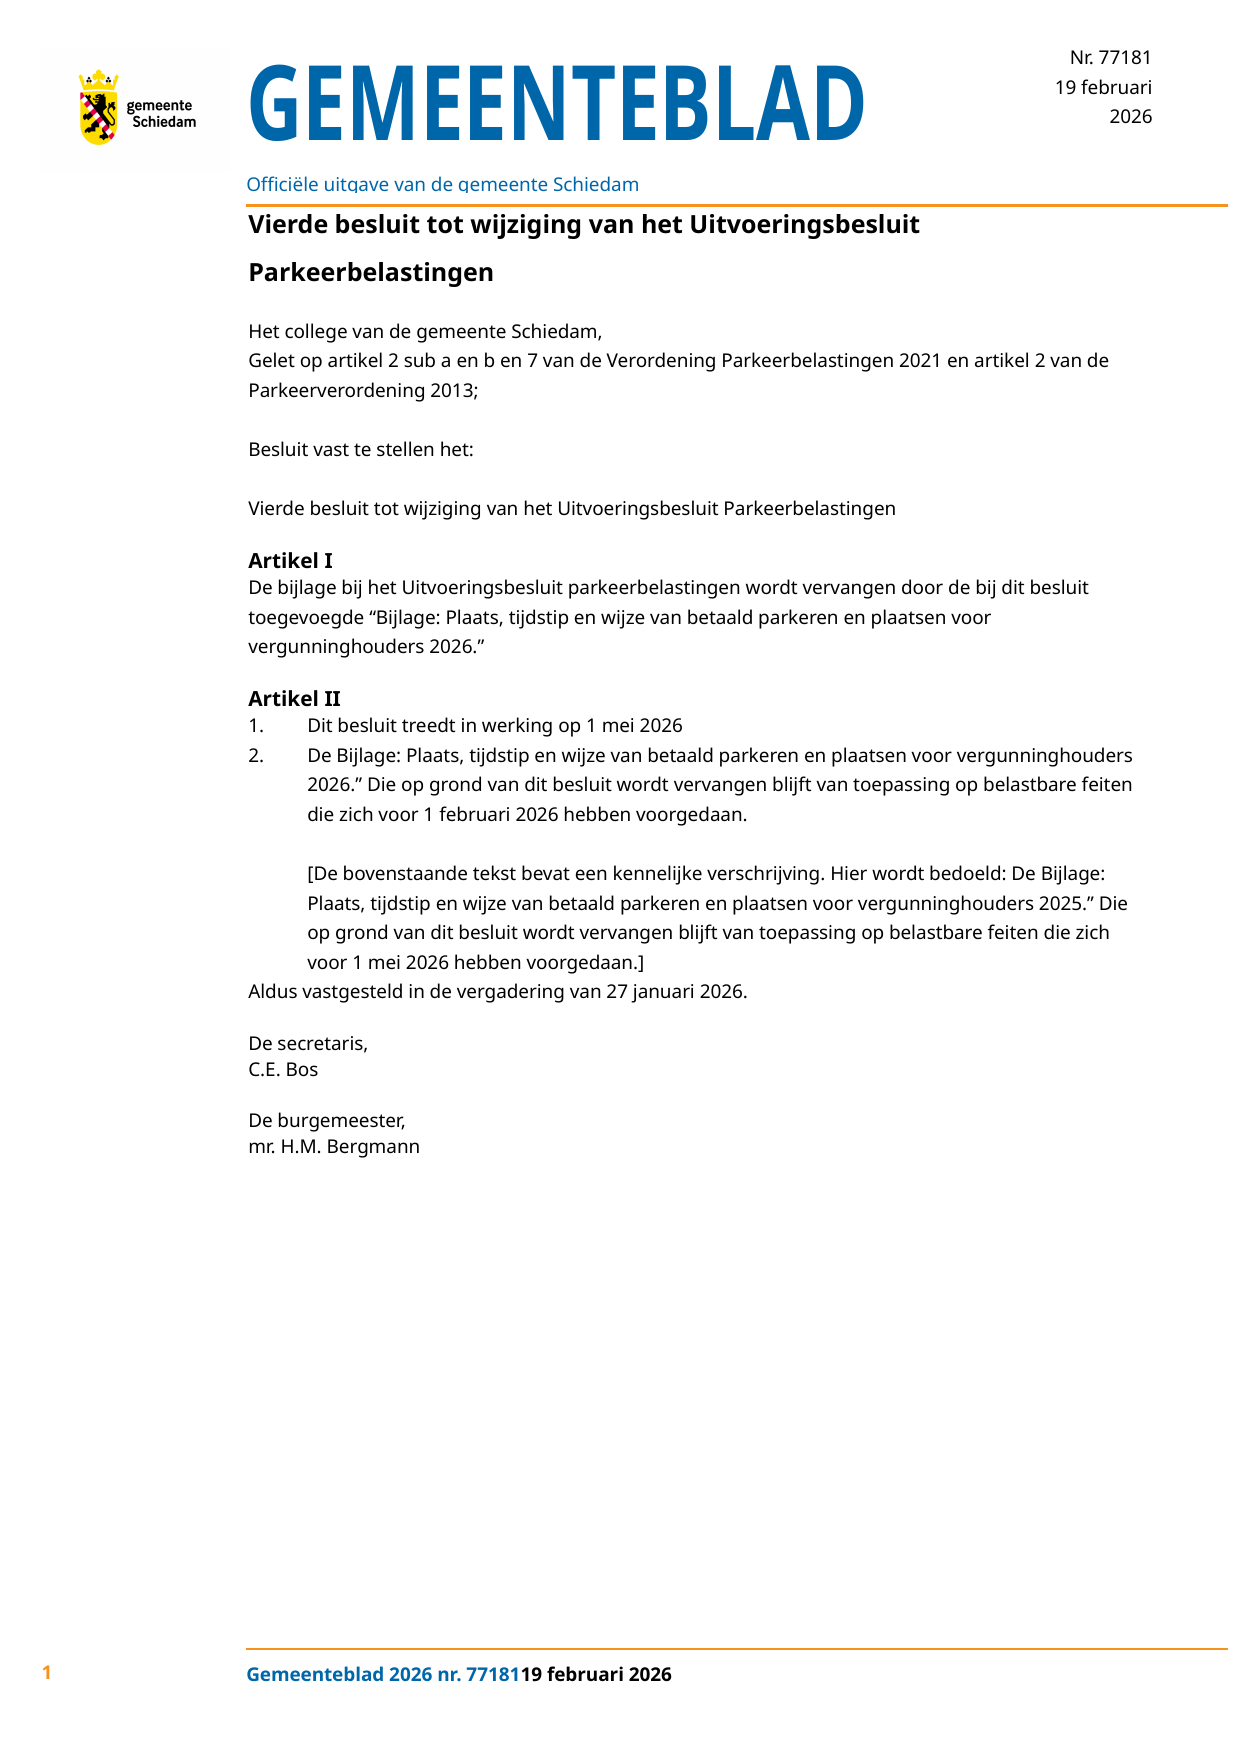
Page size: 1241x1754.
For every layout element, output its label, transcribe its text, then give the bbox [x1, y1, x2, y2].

text C.E. Bos [248, 1056, 1152, 1081]
text mr. H.M. Bergmann [248, 1133, 1152, 1159]
list [De bovenstaande tekst bevat een kennelijke verschrijving. Hier wordt bedoeld: De Bijlage: Plaats, tijdstip en wijze van betaald parkeren en plaatsen voor vergunninghouders 2025.” Die op grond van dit besluit wordt vervangen blijft van toepassing op belastbare feiten die zich voor 1 mei 2026 hebben voorgedaan.] [248, 860, 1152, 975]
picture [41, 47, 231, 172]
text Artikel I [248, 546, 1152, 574]
list Dit besluit treedt in werking op 1 mei 2026 [248, 712, 1152, 738]
text Gelet op artikel 2 sub a en b en 7 van de Verordening Parkeerbelastingen 2021 en artikel 2 van de Parkeerverordening 2013; [248, 347, 1152, 403]
text De secretaris, [248, 1030, 1152, 1056]
text Aldus vastgesteld in de vergadering van 27 januari 2026. [248, 978, 1152, 1004]
text Artikel II [248, 684, 1152, 712]
text Het college van de gemeente Schiedam, [248, 318, 1152, 344]
text De burgemeester, [248, 1107, 1152, 1133]
text Vierde besluit tot wijziging van het Uitvoeringsbesluit Parkeerbelastingen [248, 495, 1152, 521]
text De bijlage bij het Uitvoeringsbesluit parkeerbelastingen wordt vervangen door de bij dit besluit toegevoegde “Bijlage: Plaats, tijdstip en wijze van betaald parkeren en plaatsen voor vergunninghouders 2026.” [248, 574, 1152, 659]
list De Bijlage: Plaats, tijdstip en wijze van betaald parkeren en plaatsen voor vergunninghouders 2026.” Die op grond van dit besluit wordt vervangen blijft van toepassing op belastbare feiten die zich voor 1 februari 2026 hebben voorgedaan. [248, 742, 1152, 827]
text Vierde besluit tot wijziging van het Uitvoeringsbesluit Parkeerbelastingen [248, 207, 1152, 288]
text Besluit vast te stellen het: [248, 436, 1152, 462]
